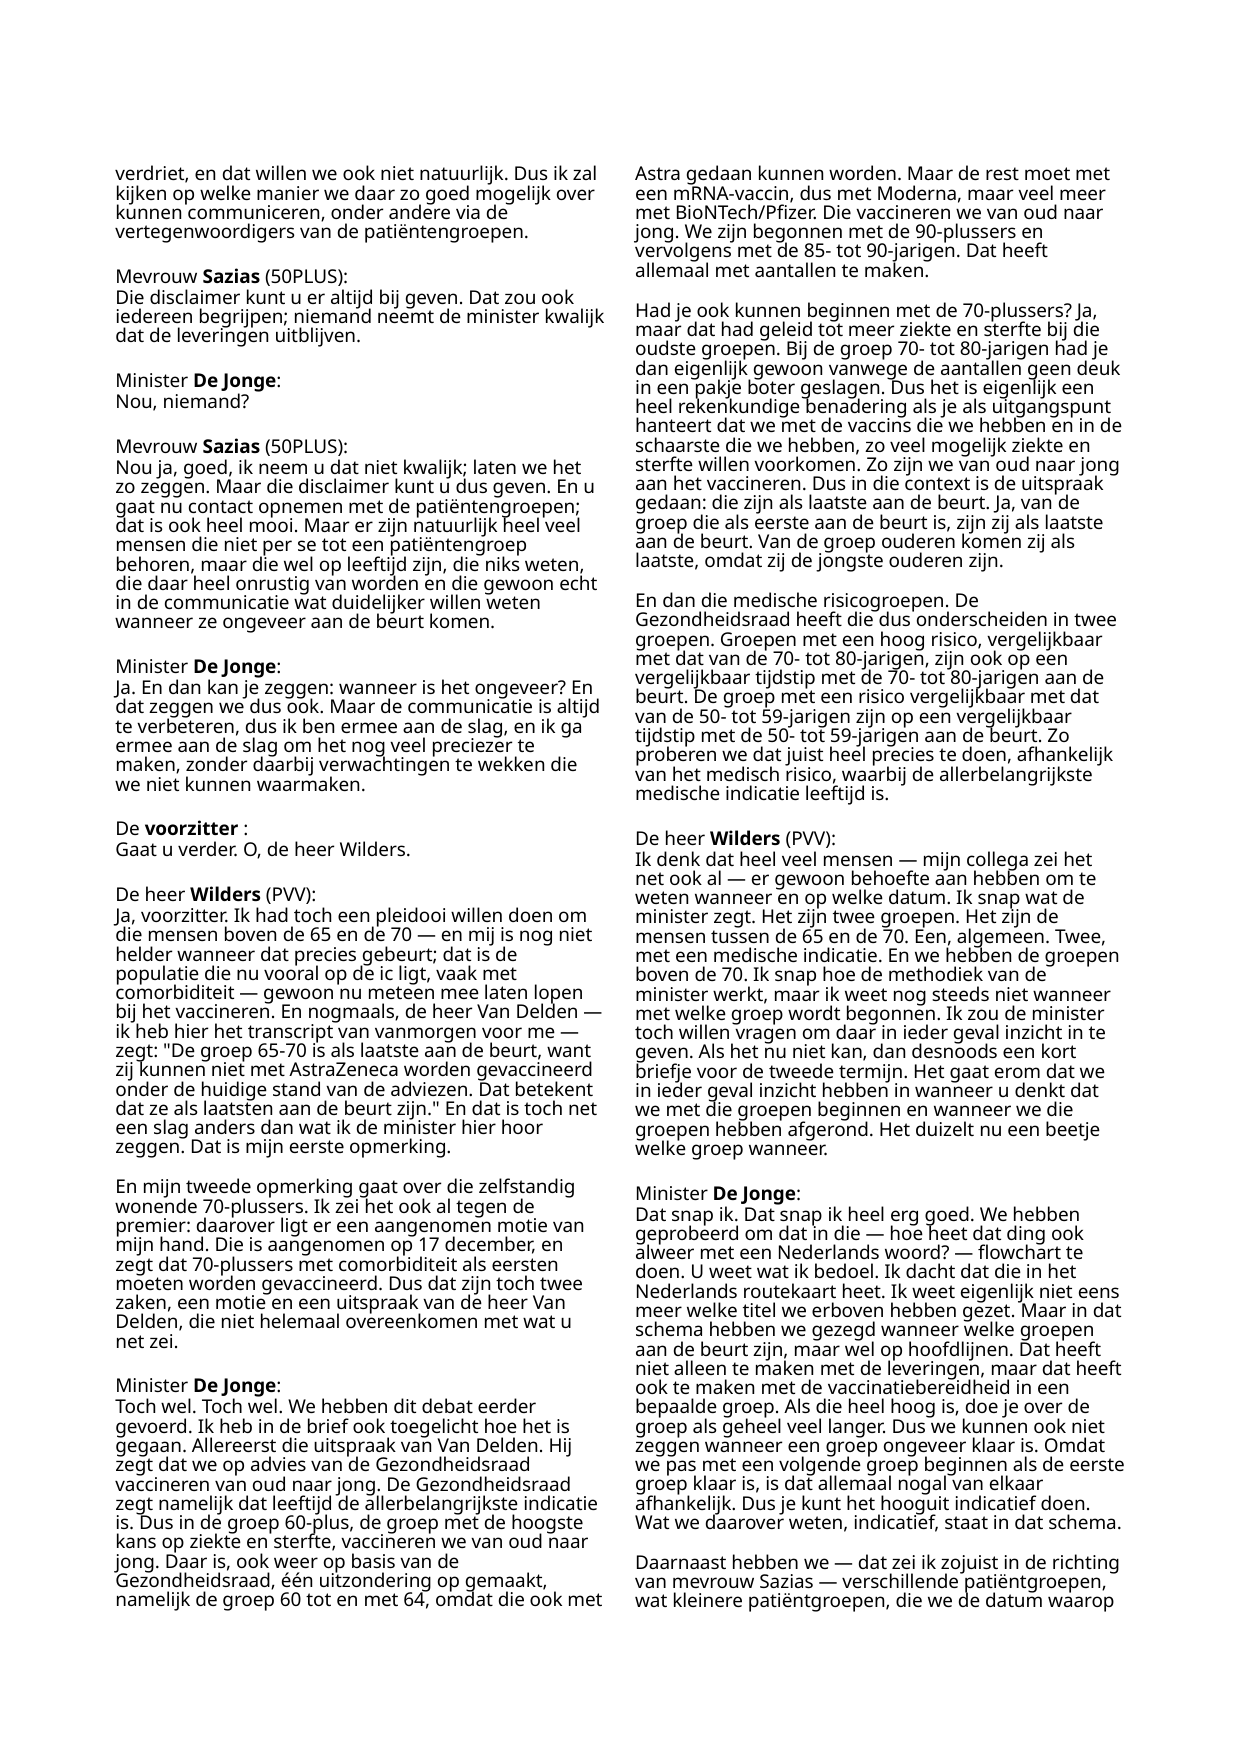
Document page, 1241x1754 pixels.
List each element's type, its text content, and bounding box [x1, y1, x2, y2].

text De heer Wilders (PVV): [115, 881, 605, 907]
text Ja. En dan kan je zeggen: wanneer is het ongeveer? En dat zeggen we dus ook. Maar de communicatie is altijd te verbeteren, dus ik ben ermee aan de slag, en ik ga ermee aan de slag om het nog veel preciezer te maken, zonder daarbij verwachtingen te wekken die we niet kunnen waarmaken. [115, 679, 605, 795]
text De voorzitter : [115, 816, 605, 841]
text Minister De Jonge: [115, 1373, 605, 1398]
text Toch wel. Toch wel. We hebben dit debat eerder gevoerd. Ik heb in de brief ook toegelicht hoe het is gegaan. Allereerst die uitspraak van Van Delden. Hij zegt dat we op advies van de Gezondheidsraad vaccineren van oud naar jong. De Gezondheidsraad zegt namelijk dat leeftijd de allerbelangrijkste indicatie is. Dus in de groep 60-plus, de groep met de hoogste kans op ziekte en sterfte, vaccineren we van oud naar jong. Daar is, ook weer op basis van de Gezondheidsraad, één uitzondering op gemaakt, namelijk de groep 60 tot en met 64, omdat die ook met [115, 1398, 605, 1610]
text Minister De Jonge: [115, 653, 605, 679]
text Dat snap ik. Dat snap ik heel erg goed. We hebben geprobeerd om dat in die — hoe heet dat ding ook alweer met een Nederlands woord? — flowchart te doen. U weet wat ik bedoel. Ik dacht dat die in het Nederlands routekaart heet. Ik weet eigenlijk niet eens meer welke titel we erboven hebben gezet. Maar in dat schema hebben we gezegd wanneer welke groepen aan de beurt zijn, maar wel op hoofdlijnen. Dat heeft niet alleen te maken met de leveringen, maar dat heeft ook te maken met de vaccinatiebereidheid in een bepaalde groep. Als die heel hoog is, doe je over de groep als geheel veel langer. Dus we kunnen ook niet zeggen wanneer een groep ongeveer klaar is. Omdat we pas met een volgende groep beginnen als de eerste groep klaar is, is dat allemaal nogal van elkaar afhankelijk. Dus je kunt het hooguit indicatief doen. Wat we daarover weten, indicatief, staat in dat schema. [635, 1206, 1125, 1533]
text Mevrouw Sazias (50PLUS): [115, 263, 605, 289]
text Nou ja, goed, ik neem u dat niet kwalijk; laten we het zo zeggen. Maar die disclaimer kunt u dus geven. En u gaat nu contact opnemen met de patiëntengroepen; dat is ook heel mooi. Maar er zijn natuurlijk heel veel mensen die niet per se tot een patiëntengroep behoren, maar die wel op leeftijd zijn, die niks weten, die daar heel onrustig van worden en die gewoon echt in de communicatie wat duidelijker willen weten wanneer ze ongeveer aan de beurt komen. [115, 459, 605, 633]
text Ja, voorzitter. Ik had toch een pleidooi willen doen om die mensen boven de 65 en de 70 — en mij is nog niet helder wanneer dat precies gebeurt; dat is de populatie die nu vooral op de ic ligt, vaak met comorbiditeit — gewoon nu meteen mee laten lopen bij het vaccineren. En nogmaals, de heer Van Delden — ik heb hier het transcript van vanmorgen voor me — zegt: "De groep 65-70 is als laatste aan de beurt, want zij kunnen niet met AstraZeneca worden gevaccineerd onder de huidige stand van de adviezen. Dat betekent dat ze als laatsten aan de beurt zijn." En dat is toch net een slag anders dan wat ik de minister hier hoor zeggen. Dat is mijn eerste opmerking. [115, 907, 605, 1158]
text verdriet, en dat willen we ook niet natuurlijk. Dus ik zal kijken op welke manier we daar zo goed mogelijk over kunnen communiceren, onder andere via de vertegenwoordigers van de patiëntengroepen. [115, 165, 605, 242]
text Gaat u verder. O, de heer Wilders. [115, 841, 605, 861]
text Die disclaimer kunt u er altijd bij geven. Dat zou ook iedereen begrijpen; niemand neemt de minister kwalijk dat de leveringen uitblijven. [115, 289, 605, 347]
text Minister De Jonge: [115, 368, 605, 393]
text Minister De Jonge: [635, 1180, 1125, 1206]
text Nou, niemand? [115, 393, 605, 413]
text En dan die medische risicogroepen. De Gezondheidsraad heeft die dus onderscheiden in twee groepen. Groepen met een hoog risico, vergelijkbaar met dat van de 70- tot 80-jarigen, zijn ook op een vergelijkbaar tijdstip met de 70- tot 80-jarigen aan de beurt. De groep met een risico vergelijkbaar met dat van de 50- tot 59-jarigen zijn op een vergelijkbaar tijdstip met de 50- tot 59-jarigen aan de beurt. Zo proberen we dat juist heel precies te doen, afhankelijk van het medisch risico, waarbij de allerbelangrijkste medische indicatie leeftijd is. [635, 592, 1125, 804]
text Ik denk dat heel veel mensen — mijn collega zei het net ook al — er gewoon behoefte aan hebben om te weten wanneer en op welke datum. Ik snap wat de minister zegt. Het zijn twee groepen. Het zijn de mensen tussen de 65 en de 70. Een, algemeen. Twee, met een medische indicatie. En we hebben de groepen boven de 70. Ik snap hoe de methodiek van de minister werkt, maar ik weet nog steeds niet wanneer met welke groep wordt begonnen. Ik zou de minister toch willen vragen om daar in ieder geval inzicht in te geven. Als het nu niet kan, dan desnoods een kort briefje voor de tweede termijn. Het gaat erom dat we in ieder geval inzicht hebben in wanneer u denkt dat we met die groepen beginnen en wanneer we die groepen hebben afgerond. Het duizelt nu een beetje welke groep wanneer. [635, 851, 1125, 1159]
text Daarnaast hebben we — dat zei ik zojuist in de richting van mevrouw Sazias — verschillende patiëntgroepen, wat kleinere patiëntgroepen, die we de datum waarop [635, 1554, 1125, 1612]
text Mevrouw Sazias (50PLUS): [115, 433, 605, 459]
text De heer Wilders (PVV): [635, 825, 1125, 851]
text Had je ook kunnen beginnen met de 70-plussers? Ja, maar dat had geleid tot meer ziekte en sterfte bij die oudste groepen. Bij de groep 70- tot 80-jarigen had je dan eigenlijk gewoon vanwege de aantallen geen deuk in een pakje boter geslagen. Dus het is eigenlijk een heel rekenkundige benadering als je als uitgangspunt hanteert dat we met de vaccins die we hebben en in de schaarste die we hebben, zo veel mogelijk ziekte en sterfte willen voorkomen. Zo zijn we van oud naar jong aan het vaccineren. Dus in die context is de uitspraak gedaan: die zijn als laatste aan de beurt. Ja, van de groep die als eerste aan de beurt is, zijn zij als laatste aan de beurt. Van de groep ouderen komen zij als laatste, omdat zij de jongste ouderen zijn. [635, 302, 1125, 571]
text Astra gedaan kunnen worden. Maar de rest moet met een mRNA-vaccin, dus met Moderna, maar veel meer met BioNTech/Pfizer. Die vaccineren we van oud naar jong. We zijn begonnen met de 90-plussers en vervolgens met de 85- tot 90-jarigen. Dat heeft allemaal met aantallen te maken. [635, 165, 1125, 281]
text En mijn tweede opmerking gaat over die zelfstandig wonende 70-plussers. Ik zei het ook al tegen de premier: daarover ligt er een aangenomen motie van mijn hand. Die is aangenomen op 17 december, en zegt dat 70-plussers met comorbiditeit als eersten moeten worden gevaccineerd. Dus dat zijn toch twee zaken, een motie en een uitspraak van de heer Van Delden, die niet helemaal overeenkomen met wat u net zei. [115, 1178, 605, 1352]
